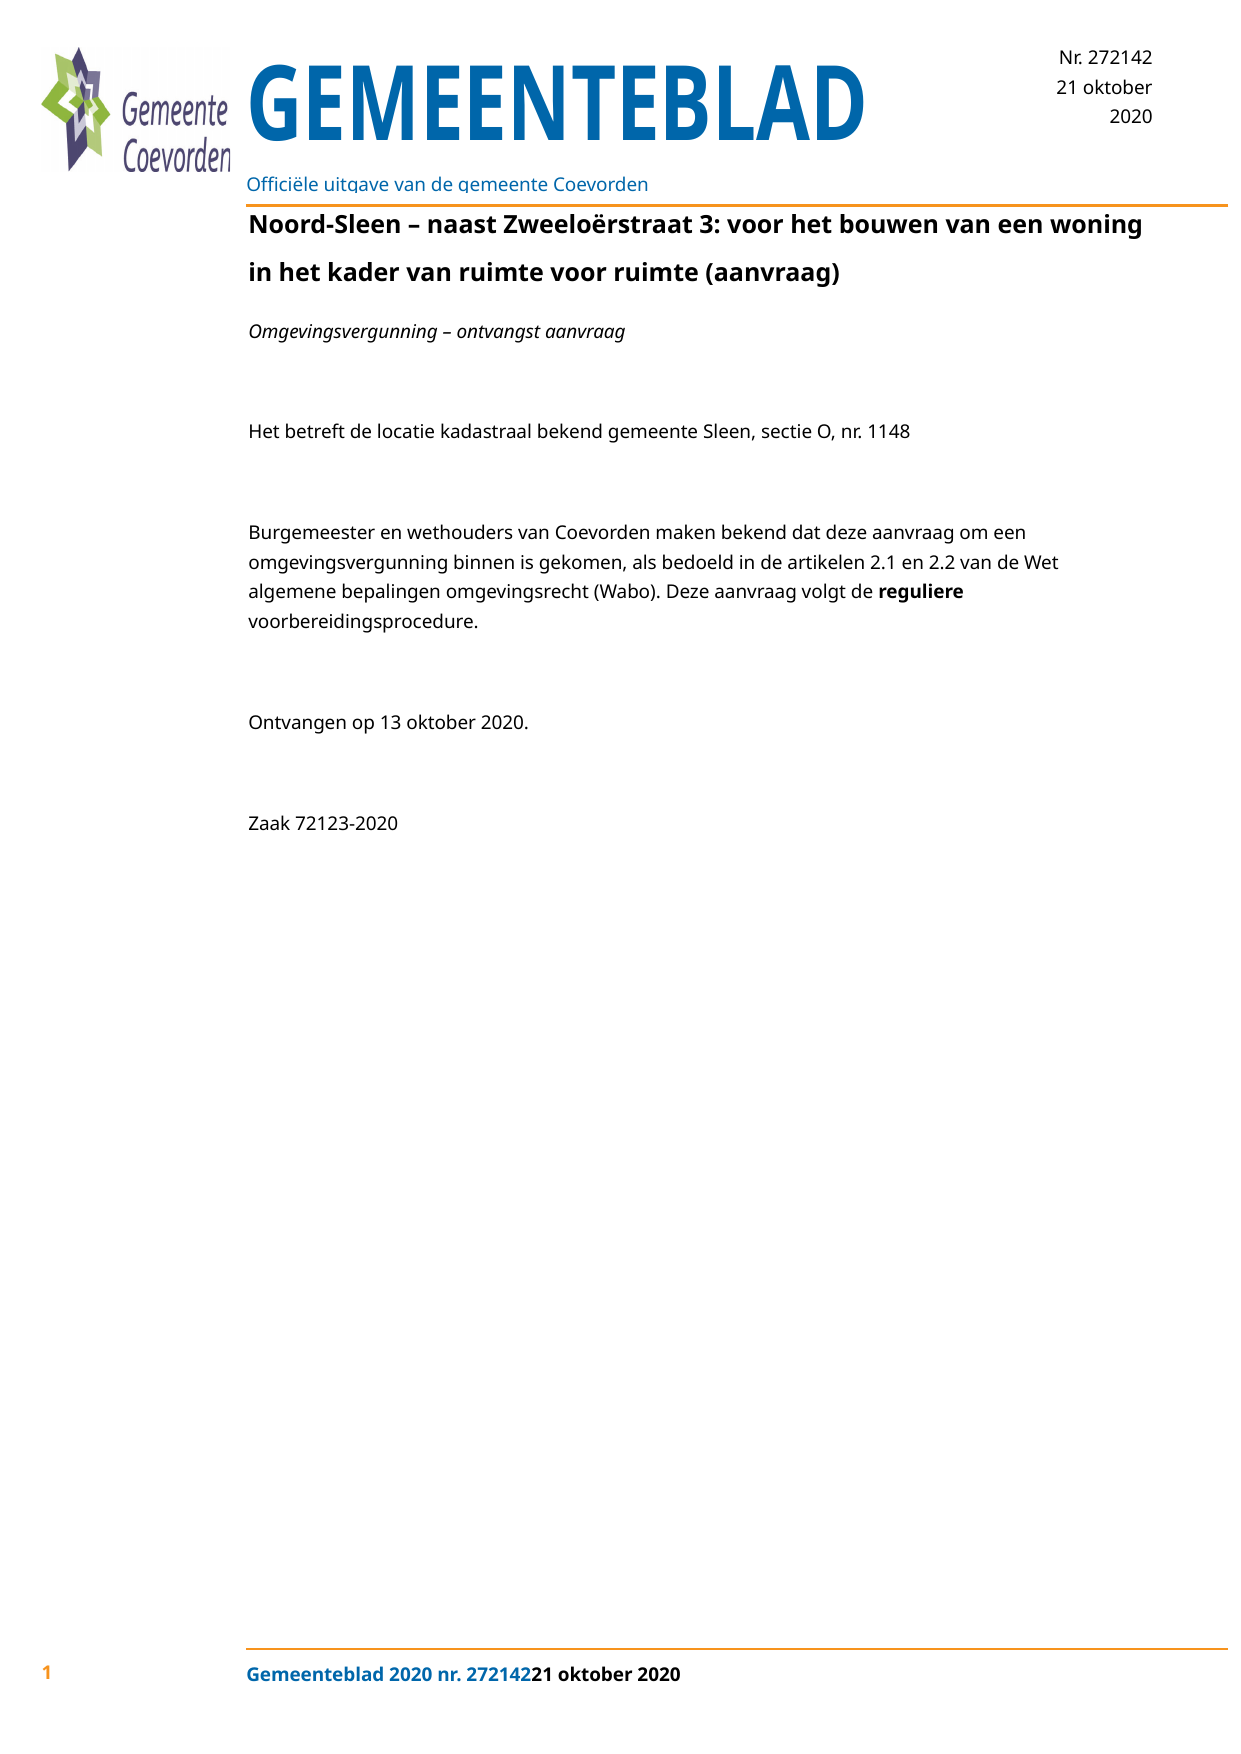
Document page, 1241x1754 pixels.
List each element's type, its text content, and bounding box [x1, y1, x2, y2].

text Burgemeester en wethouders van Coevorden maken bekend dat deze aanvraag om een omgevingsvergunning binnen is gekomen, als bedoeld in de artikelen 2.1 en 2.2 van de Wet algemene bepalingen omgevingsrecht (Wabo). Deze aanvraag volgt de reguliere voorbereidingsprocedure. [248, 519, 1152, 634]
picture [41, 47, 231, 172]
text Het betreft de locatie kadastraal bekend gemeente Sleen, sectie O, nr. 1148 [248, 419, 1152, 444]
text Noord-Sleen – naast Zweeloërstraat 3: voor het bouwen van een woning in het kader van ruimte voor ruimte (aanvraag) [248, 207, 1152, 288]
text Ontvangen op 13 oktober 2020. [248, 709, 1152, 735]
text Zaak 72123-2020 [248, 810, 1152, 836]
text Omgevingsvergunning – ontvangst aanvraag [248, 318, 1152, 344]
